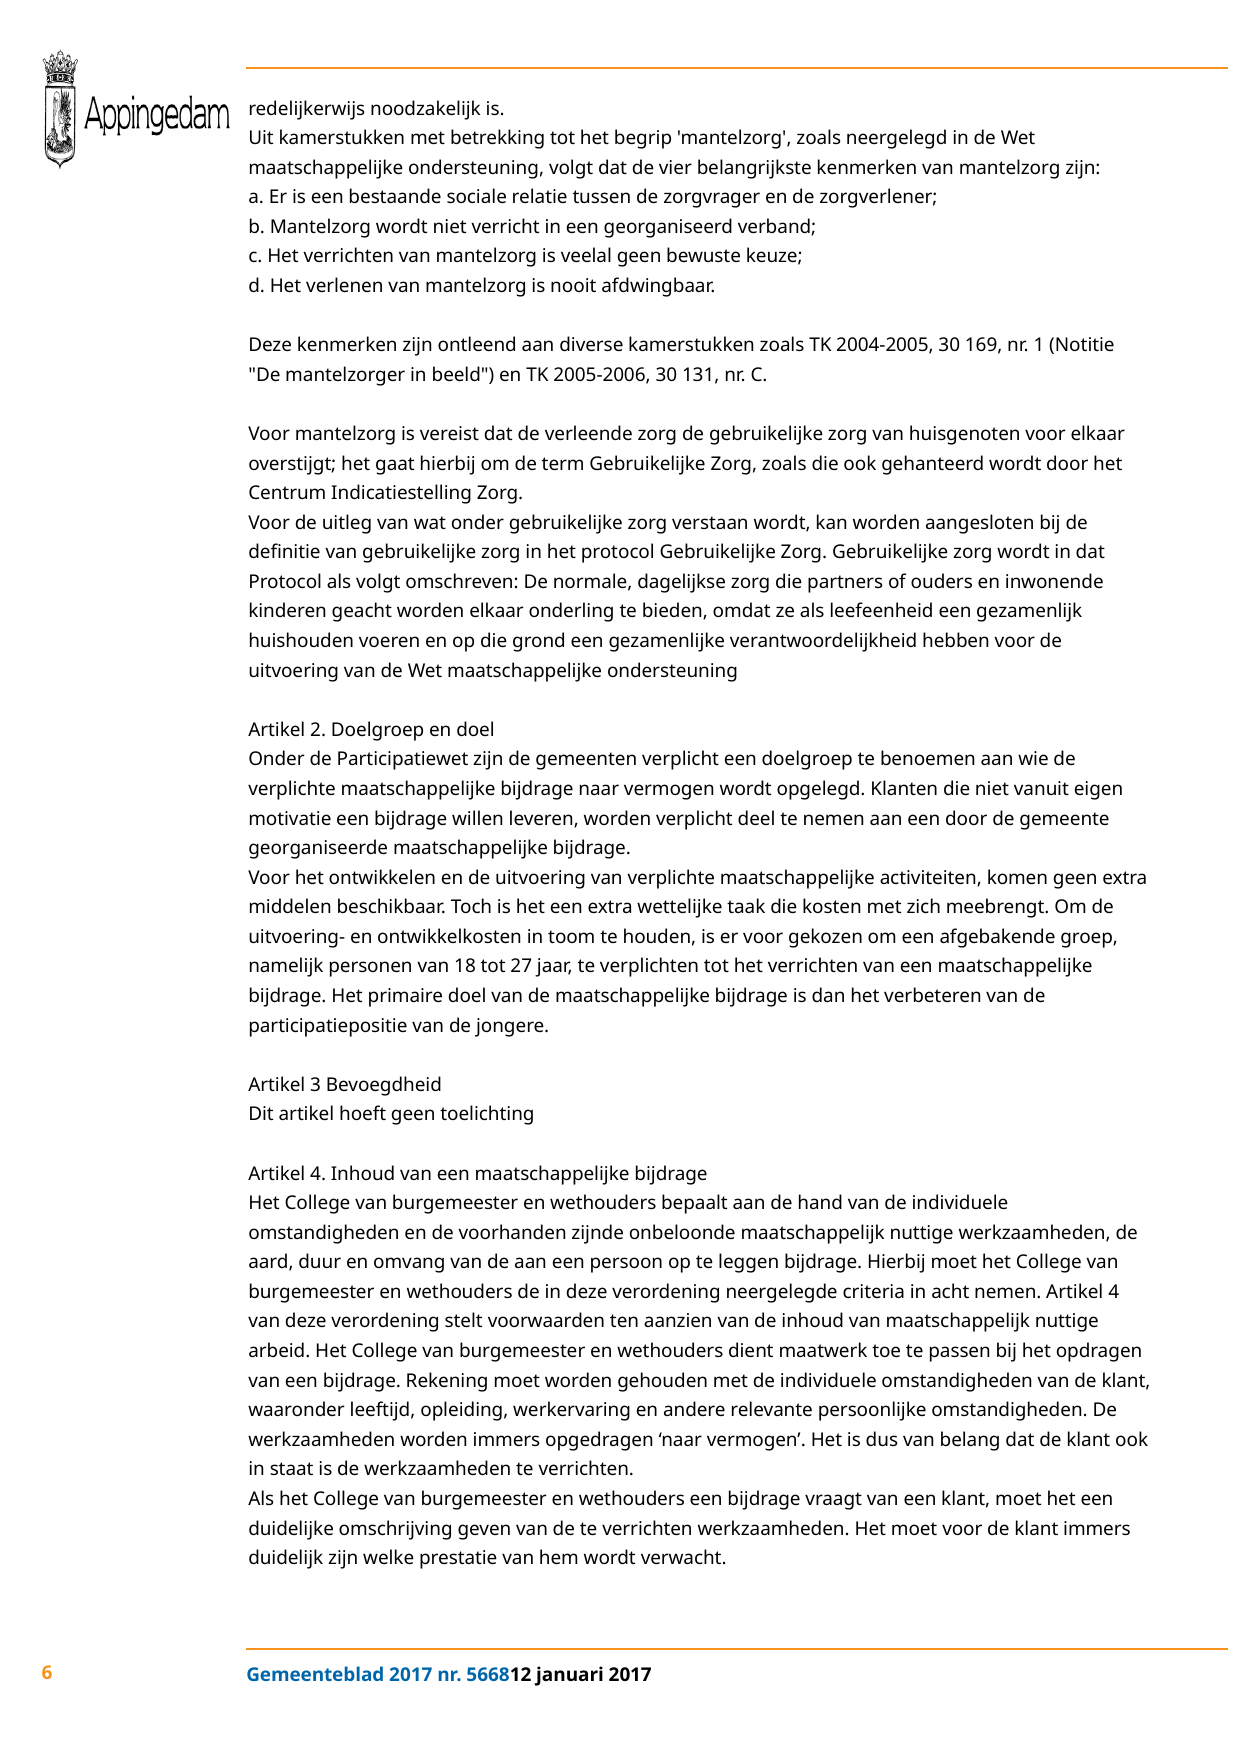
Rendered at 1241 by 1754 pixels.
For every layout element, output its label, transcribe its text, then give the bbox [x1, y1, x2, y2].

text c. Het verrichten van mantelzorg is veelal geen bewuste keuze; [248, 243, 1152, 268]
text b. Mantelzorg wordt niet verricht in een georganiseerd verband; [248, 213, 1152, 239]
text Voor het ontwikkelen en de uitvoering van verplichte maatschappelijke activiteiten, komen geen extra middelen beschikbaar. Toch is het een extra wettelijke taak die kosten met zich meebrengt. Om de uitvoering- en ontwikkelkosten in toom te houden, is er voor gekozen om een afgebakende groep, namelijk personen van 18 tot 27 jaar, te verplichten tot het verrichten van een maatschappelijke bijdrage. Het primaire doel van de maatschappelijke bijdrage is dan het verbeteren van de participatiepositie van de jongere. [248, 864, 1152, 1038]
text Uit kamerstukken met betrekking tot het begrip 'mantelzorg', zoals neergelegd in de Wet maatschappelijke ondersteuning, volgt dat de vier belangrijkste kenmerken van mantelzorg zijn: [248, 124, 1152, 180]
text Artikel 4. Inhoud van een maatschappelijke bijdrage [248, 1160, 1152, 1186]
text Voor mantelzorg is vereist dat de verleende zorg de gebruikelijke zorg van huisgenoten voor elkaar overstijgt; het gaat hierbij om de term Gebruikelijke Zorg, zoals die ook gehanteerd wordt door het Centrum Indicatiestelling Zorg. [248, 420, 1152, 505]
text Onder de Participatiewet zijn de gemeenten verplicht een doelgroep te benoemen aan wie de verplichte maatschappelijke bijdrage naar vermogen wordt opgelegd. Klanten die niet vanuit eigen motivatie een bijdrage willen leveren, worden verplicht deel te nemen aan een door de gemeente georganiseerde maatschappelijke bijdrage. [248, 746, 1152, 860]
text Artikel 2. Doelgroep en doel [248, 716, 1152, 742]
text redelijkerwijs noodzakelijk is. [248, 95, 1152, 121]
text Voor de uitleg van wat onder gebruikelijke zorg verstaan wordt, kan worden aangesloten bij de definitie van gebruikelijke zorg in het protocol Gebruikelijke Zorg. Gebruikelijke zorg wordt in dat Protocol als volgt omschreven: De normale, dagelijkse zorg die partners of ouders en inwonende kinderen geacht worden elkaar onderling te bieden, omdat ze als leefeenheid een gezamenlijk huishouden voeren en op die grond een gezamenlijke verantwoordelijkheid hebben voor de uitvoering van de Wet maatschappelijke ondersteuning [248, 509, 1152, 683]
text Het College van burgemeester en wethouders bepaalt aan de hand van de individuele omstandigheden en de voorhanden zijnde onbeloonde maatschappelijk nuttige werkzaamheden, de aard, duur en omvang van de aan een persoon op te leggen bijdrage. Hierbij moet het College van burgemeester en wethouders de in deze verordening neergelegde criteria in acht nemen. Artikel 4 van deze verordening stelt voorwaarden ten aanzien van de inhoud van maatschappelijk nuttige arbeid. Het College van burgemeester en wethouders dient maatwerk toe te passen bij het opdragen van een bijdrage. Rekening moet worden gehouden met de individuele omstandigheden van de klant, waaronder leeftijd, opleiding, werkervaring en andere relevante persoonlijke omstandigheden. De werkzaamheden worden immers opgedragen ‘naar vermogen’. Het is dus van belang dat de klant ook in staat is de werkzaamheden te verrichten. [248, 1189, 1152, 1481]
text Als het College van burgemeester en wethouders een bijdrage vraagt van een klant, moet het een duidelijke omschrijving geven van de te verrichten werkzaamheden. Het moet voor de klant immers duidelijk zijn welke prestatie van hem wordt verwacht. [248, 1485, 1152, 1570]
text d. Het verlenen van mantelzorg is nooit afdwingbaar. [248, 272, 1152, 298]
text Artikel 3 Bevoegdheid [248, 1071, 1152, 1097]
picture [41, 47, 231, 172]
text Deze kenmerken zijn ontleend aan diverse kamerstukken zoals TK 2004-2005, 30 169, nr. 1 (Notitie "De mantelzorger in beeld") en TK 2005-2006, 30 131, nr. C. [248, 331, 1152, 387]
text Dit artikel hoeft geen toelichting [248, 1101, 1152, 1126]
text a. Er is een bestaande sociale relatie tussen de zorgvrager en de zorgverlener; [248, 183, 1152, 209]
